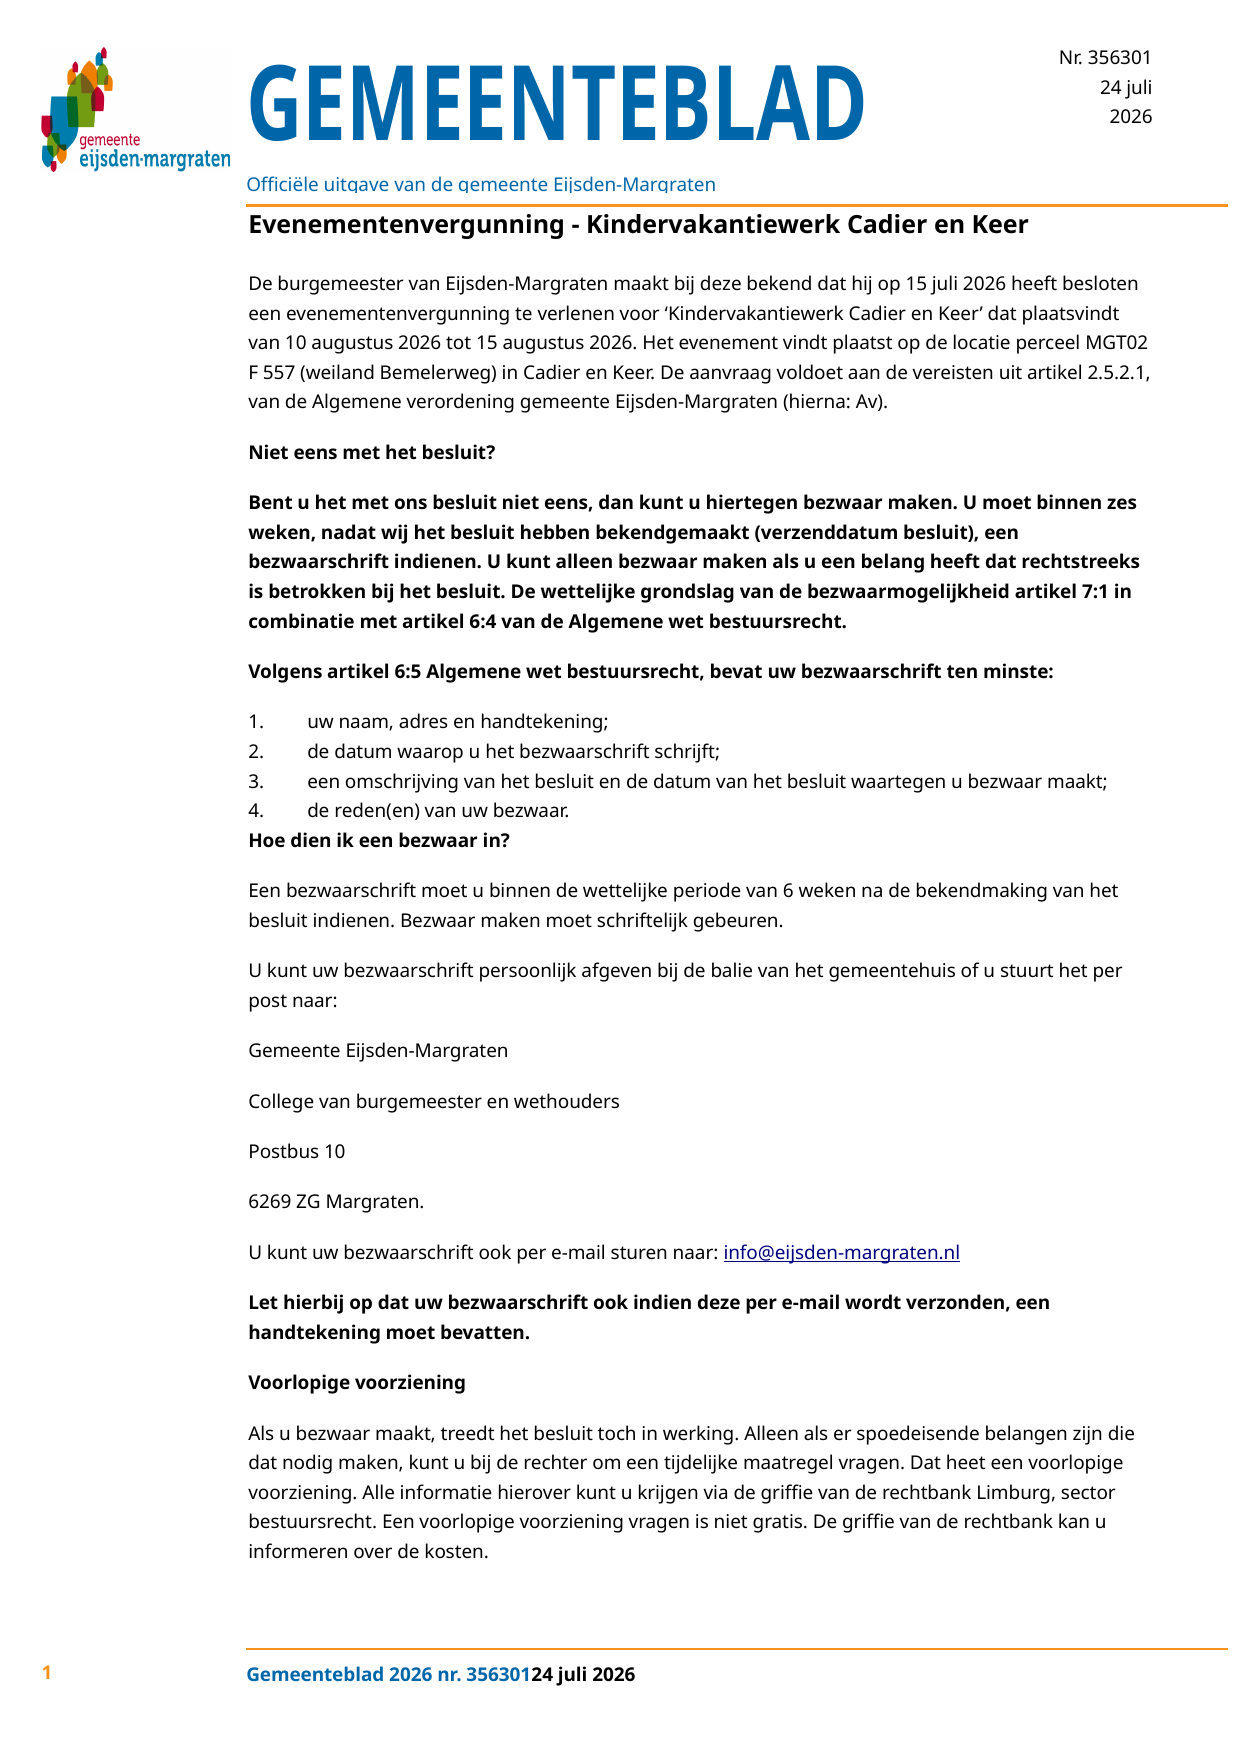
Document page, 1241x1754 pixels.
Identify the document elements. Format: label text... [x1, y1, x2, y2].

text Volgens artikel 6:5 Algemene wet bestuursrecht, bevat uw bezwaarschrift ten minste: [248, 658, 1152, 684]
text Let hierbij op dat uw bezwaarschrift ook indien deze per e-mail wordt verzonden, een handtekening moet bevatten. [248, 1289, 1152, 1345]
text College van burgemeester en wethouders [248, 1088, 1152, 1113]
text U kunt uw bezwaarschrift persoonlijk afgeven bij de balie van het gemeentehuis of u stuurt het per post naar: [248, 957, 1152, 1013]
text Hoe dien ik een bezwaar in? [248, 827, 1152, 853]
text Gemeente Eijsden-Margraten [248, 1037, 1152, 1063]
text Niet eens met het besluit? [248, 439, 1152, 465]
list uw naam, adres en handtekening; [248, 709, 1152, 734]
list de datum waarop u het bezwaarschrift schrijft; [248, 738, 1152, 764]
text Postbus 10 [248, 1138, 1152, 1164]
text De burgemeester van Eijsden-Margraten maakt bij deze bekend dat hij op 15 juli 2026 heeft besloten een evenementenvergunning te verlenen voor ‘Kindervakantiewerk Cadier en Keer’ dat plaatsvindt van 10 augustus 2026 tot 15 augustus 2026. Het evenement vindt plaatst op de locatie perceel MGT02 F 557 (weiland Bemelerweg) in Cadier en Keer. De aanvraag voldoet aan de vereisten uit artikel 2.5.2.1, van de Algemene verordening gemeente Eijsden-Margraten (hierna: Av). [248, 270, 1152, 414]
picture [41, 47, 231, 172]
text Voorlopige voorziening [248, 1369, 1152, 1395]
text Bent u het met ons besluit niet eens, dan kunt u hiertegen bezwaar maken. U moet binnen zes weken, nadat wij het besluit hebben bekendgemaakt (verzenddatum besluit), een bezwaarschrift indienen. U kunt alleen bezwaar maken als u een belang heeft dat rechtstreeks is betrokken bij het besluit. De wettelijke grondslag van de bezwaarmogelijkheid artikel 7:1 in combinatie met artikel 6:4 van de Algemene wet bestuursrecht. [248, 489, 1152, 633]
text 6269 ZG Margraten. [248, 1189, 1152, 1214]
text Als u bezwaar maakt, treedt het besluit toch in werking. Alleen als er spoedeisende belangen zijn die dat nodig maken, kunt u bij de rechter om een tijdelijke maatregel vragen. Dat heet een voorlopige voorziening. Alle informatie hierover kunt u krijgen via de griffie van de rechtbank Limburg, sector bestuursrecht. Een voorlopige voorziening vragen is niet gratis. De griffie van de rechtbank kan u informeren over de kosten. [248, 1420, 1152, 1564]
text Evenementenvergunning - Kindervakantiewerk Cadier en Keer [248, 207, 1152, 241]
list de reden(en) van uw bezwaar. [248, 797, 1152, 823]
text Een bezwaarschrift moet u binnen de wettelijke periode van 6 weken na de bekendmaking van het besluit indienen. Bezwaar maken moet schriftelijk gebeuren. [248, 877, 1152, 933]
list een omschrijving van het besluit en de datum van het besluit waartegen u bezwaar maakt; [248, 768, 1152, 793]
text U kunt uw bezwaarschrift ook per e-mail sturen naar: info@eijsden-margraten.nl [248, 1239, 1152, 1265]
